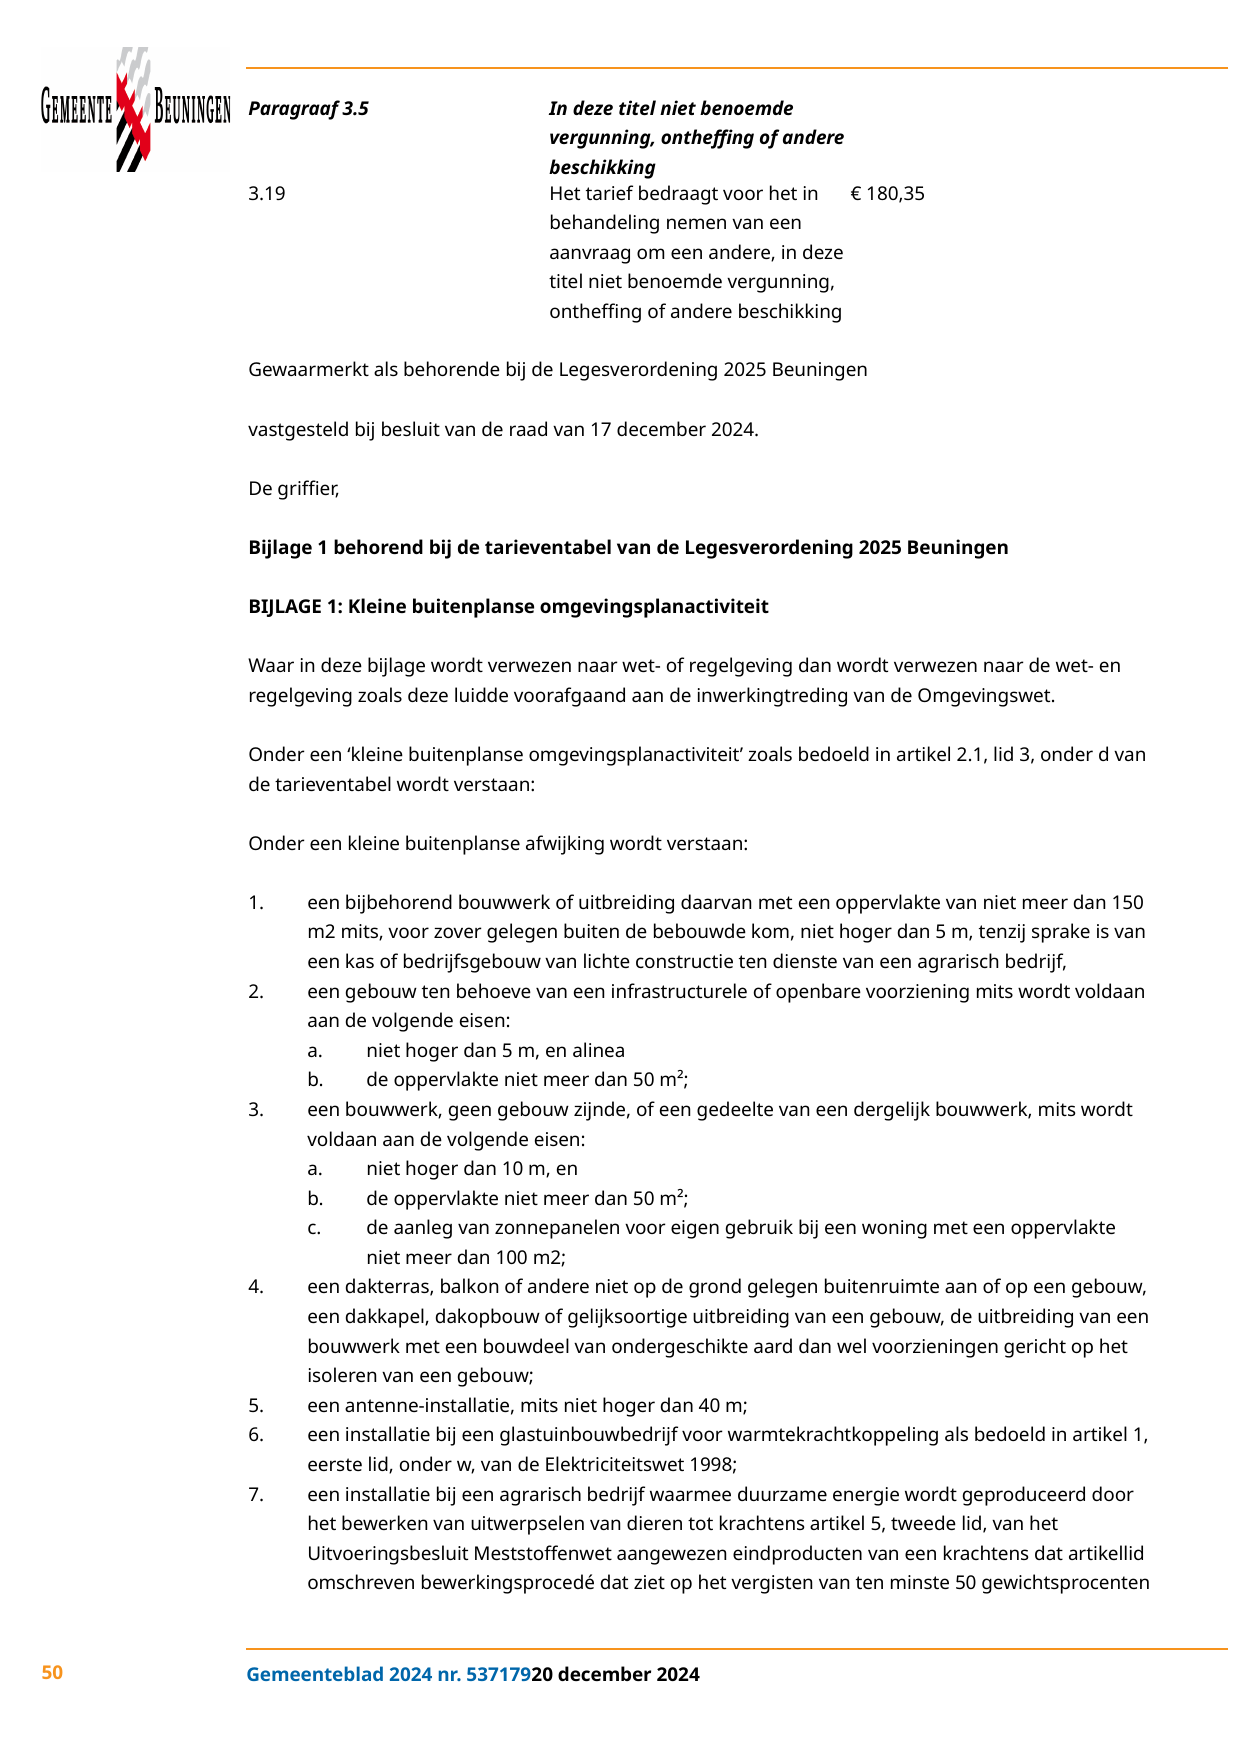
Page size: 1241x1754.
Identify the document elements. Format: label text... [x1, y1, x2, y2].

text Bijlage 1 behorend bij de tarieventabel van de Legesverordening 2025 Beuningen [248, 534, 1152, 560]
list niet hoger dan 10 m, en [307, 1155, 1152, 1181]
table_cell 3.19 [248, 180, 549, 324]
table_cell Het tarief bedraagt voor het in behandeling nemen van een aanvraag om een andere, in deze titel niet benoemde vergunning, ontheffing of andere beschikking [549, 180, 850, 324]
table_cell Paragraaf 3.5 [248, 95, 549, 180]
text Onder een kleine buitenplanse afwijking wordt verstaan: [248, 830, 1152, 856]
text Onder een ‘kleine buitenplanse omgevingsplanactiviteit’ zoals bedoeld in artikel 2.1, lid 3, onder d van de tarieventabel wordt verstaan: [248, 741, 1152, 796]
list de oppervlakte niet meer dan 50 m²; [307, 1185, 1152, 1211]
list een dakterras, balkon of andere niet op de grond gelegen buitenruimte aan of op een gebouw, een dakkapel, dakopbouw of gelijksoortige uitbreiding van een gebouw, de uitbreiding van een bouwwerk met een bouwdeel van ondergeschikte aard dan wel voorzieningen gericht op het isoleren van een gebouw; [248, 1274, 1152, 1388]
text De griffier, [248, 475, 1152, 501]
list een bouwwerk, geen gebouw zijnde, of een gedeelte van een dergelijk bouwwerk, mits wordt voldaan aan de volgende eisen: [248, 1096, 1152, 1151]
text vastgesteld bij besluit van de raad van 17 december 2024. [248, 416, 1152, 441]
picture [41, 47, 231, 172]
table_cell € 180,35 [850, 180, 1152, 324]
list een installatie bij een glastuinbouwbedrijf voor warmtekrachtkoppeling als bedoeld in artikel 1, eerste lid, onder w, van de Elektriciteitswet 1998; [248, 1422, 1152, 1477]
list de aanleg van zonnepanelen voor eigen gebruik bij een woning met een oppervlakte niet meer dan 100 m2; [307, 1214, 1152, 1270]
table_cell In deze titel niet benoemde vergunning, ontheffing of andere beschikking [549, 95, 850, 180]
list een antenne-installatie, mits niet hoger dan 40 m; [248, 1392, 1152, 1418]
list een bijbehorend bouwwerk of uitbreiding daarvan met een oppervlakte van niet meer dan 150 m2 mits, voor zover gelegen buiten de bebouwde kom, niet hoger dan 5 m, tenzij sprake is van een kas of bedrijfsgebouw van lichte constructie ten dienste van een agrarisch bedrijf, [248, 889, 1152, 974]
text Waar in deze bijlage wordt verwezen naar wet- of regelgeving dan wordt verwezen naar de wet- en regelgeving zoals deze luidde voorafgaand aan de inwerkingtreding van de Omgevingswet. [248, 652, 1152, 708]
list een gebouw ten behoeve van een infrastructurele of openbare voorziening mits wordt voldaan aan de volgende eisen: [248, 978, 1152, 1033]
text Gewaarmerkt als behorende bij de Legesverordening 2025 Beuningen [248, 357, 1152, 382]
table_cell [850, 95, 1152, 180]
text BIJLAGE 1: Kleine buitenplanse omgevingsplanactiviteit [248, 593, 1152, 619]
list de oppervlakte niet meer dan 50 m²; [307, 1067, 1152, 1092]
list een installatie bij een agrarisch bedrijf waarmee duurzame energie wordt geproduceerd door het bewerken van uitwerpselen van dieren tot krachtens artikel 5, tweede lid, van het Uitvoeringsbesluit Meststoffenwet aangewezen eindproducten van een krachtens dat artikellid omschreven bewerkingsprocedé dat ziet op het vergisten van ten minste 50 gewichtsprocenten [248, 1481, 1152, 1595]
list niet hoger dan 5 m, en alinea [307, 1037, 1152, 1063]
